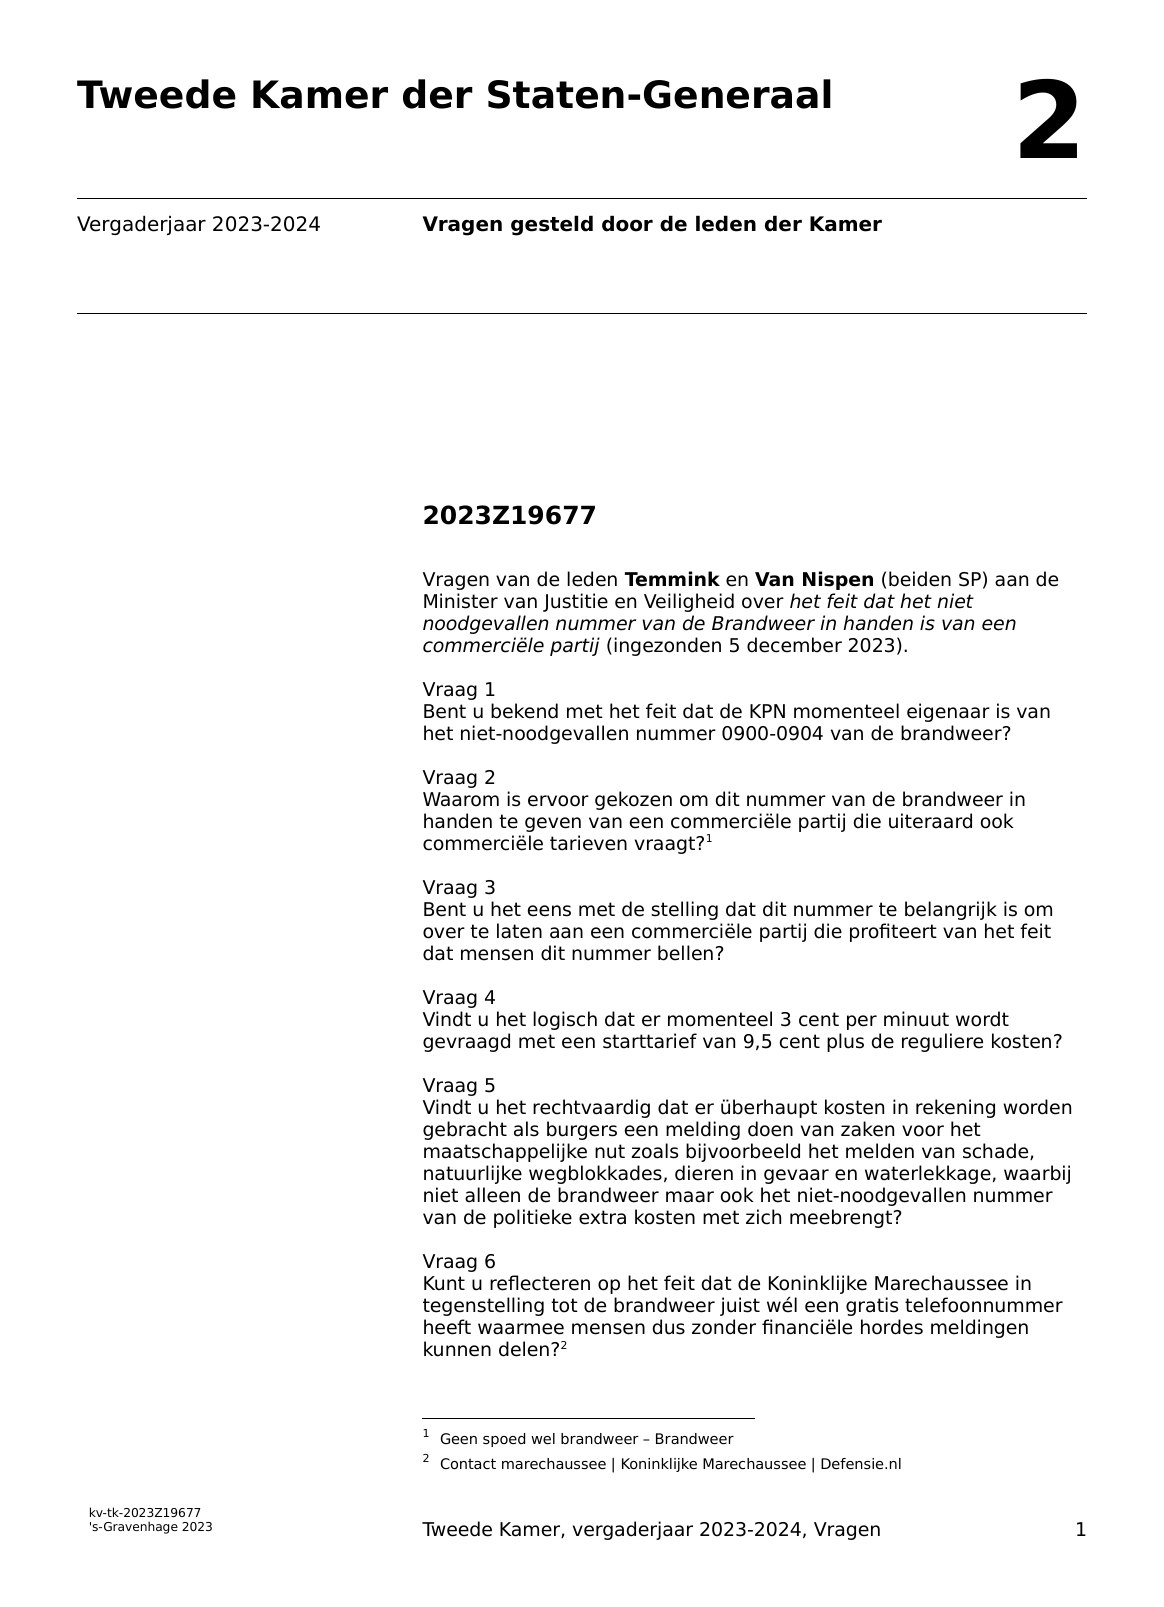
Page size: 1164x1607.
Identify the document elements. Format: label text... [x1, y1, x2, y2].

text Vraag 4 [422, 987, 1087, 1009]
text Vindt u het rechtvaardig dat er überhaupt kosten in rekening worden gebracht als burgers een melding doen van zaken voor het maatschappelijke nut zoals bijvoorbeeld het melden van schade, natuurlijke wegblokkades, dieren in gevaar en waterlekkage, waarbij niet alleen de brandweer maar ook het niet-noodgevallen nummer van de politieke extra kosten met zich meebrengt? [422, 1097, 1087, 1229]
text Vraag 2 [422, 767, 1087, 789]
table_cell Vergaderjaar 2023-2024 [77, 199, 422, 313]
text Kunt u reflecteren op het feit dat de Koninklijke Marechaussee in tegenstelling tot de brandweer juist wél een gratis telefoonnummer heeft waarmee mensen dus zonder financiële hordes meldingen kunnen delen? [422, 1273, 1087, 1361]
table_header 2 [886, 59, 1087, 198]
text 's-Gravenhage 2023 [88, 1520, 323, 1534]
text Waarom is ervoor gekozen om dit nummer van de brandweer in handen te geven van een commerciële partij die uiteraard ook commerciële tarieven vraagt? [422, 789, 1087, 855]
text Geen spoed wel brandweer – Brandweer [422, 1427, 1087, 1449]
text Vraag 6 [422, 1251, 1087, 1273]
text Vraag 1 [422, 679, 1087, 701]
table_header Tweede Kamer der Staten-Generaal [77, 59, 886, 198]
text 2023Z19677 [422, 501, 1087, 531]
text kv-tk-2023Z19677 [88, 1506, 323, 1520]
table_cell Vragen gesteld door de leden der Kamer [422, 199, 1087, 313]
text Vragen van de leden Temmink en Van Nispen (beiden SP) aan de Minister van Justitie en Veiligheid over het feit dat het niet noodgevallen nummer van de Brandweer in handen is van een commerciële partij (ingezonden 5 december 2023). [422, 569, 1087, 657]
text Bent u bekend met het feit dat de KPN momenteel eigenaar is van het niet-noodgevallen nummer 0900-0904 van de brandweer? [422, 701, 1087, 745]
text Vindt u het logisch dat er momenteel 3 cent per minuut wordt gevraagd met een starttarief van 9,5 cent plus de reguliere kosten? [422, 1009, 1087, 1053]
text Vraag 3 [422, 877, 1087, 899]
text Vraag 5 [422, 1075, 1087, 1097]
text Contact marechaussee | Koninklijke Marechaussee | Defensie.nl [422, 1452, 1087, 1474]
text Bent u het eens met de stelling dat dit nummer te belangrijk is om over te laten aan een commerciële partij die profiteert van het feit dat mensen dit nummer bellen? [422, 899, 1087, 965]
